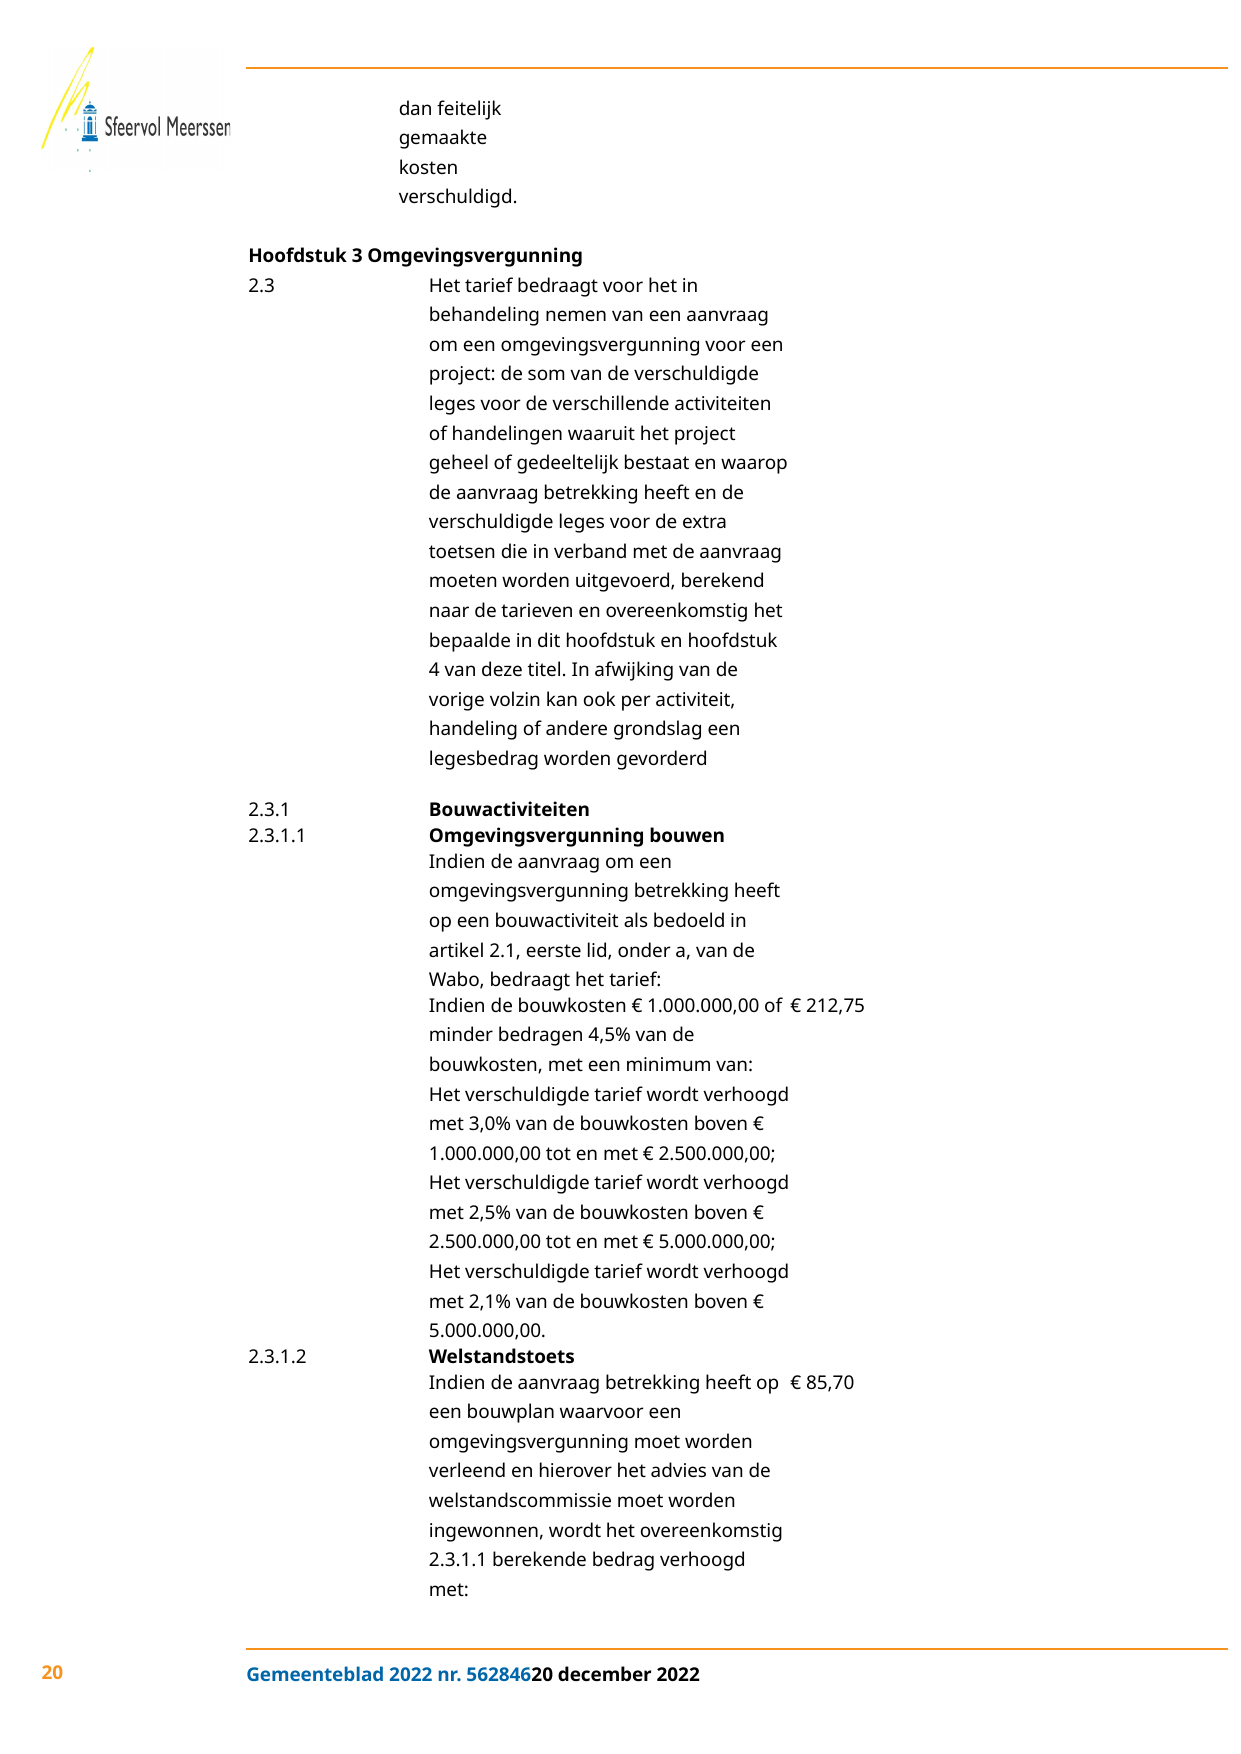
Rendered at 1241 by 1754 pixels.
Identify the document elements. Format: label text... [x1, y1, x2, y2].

table_cell 2.3.1 [248, 797, 429, 822]
table_cell Indien de aanvraag betrekking heeft op een bouwplan waarvoor een omgevingsvergunning moet worden verleend en hierover het advies van de welstandscommissie moet worden ingewonnen, wordt het overeenkomstig 2.3.1.1 berekende bedrag verhoogd met: [429, 1369, 790, 1602]
table_cell Welstandstoets [429, 1343, 790, 1369]
table_cell [248, 95, 398, 209]
text Hoofdstuk 3 Omgevingsvergunning [248, 242, 1152, 268]
table_cell Omgevingsvergunning bouwen [429, 822, 790, 848]
picture [41, 47, 231, 172]
table_cell [790, 797, 1152, 822]
table_cell € 85,70 [790, 1369, 1152, 1602]
table_cell [549, 95, 1152, 209]
table_cell [790, 848, 1152, 992]
table_cell dan feitelijk gemaakte kosten verschuldigd. [399, 95, 549, 209]
table_header [790, 272, 1152, 771]
table_header 2.3 [248, 272, 429, 771]
table_cell [248, 1369, 429, 1602]
table_cell 2.3.1.2 [248, 1343, 429, 1369]
table_cell Bouwactiviteiten [429, 797, 790, 822]
table_cell [790, 1343, 1152, 1369]
table_cell [790, 822, 1152, 848]
table_cell [248, 771, 429, 797]
table_cell Indien de bouwkosten € 1.000.000,00 of minder bedragen 4,5% van de bouwkosten, met een minimum van: Het verschuldigde tarief wordt verhoogd met 3,0% van de bouwkosten boven € 1.000.000,00 tot en met € 2.500.000,00; Het verschuldigde tarief wordt verhoogd met 2,5% van de bouwkosten boven € 2.500.000,00 tot en met € 5.000.000,00; Het verschuldigde tarief wordt verhoogd met 2,1% van de bouwkosten boven € 5.000.000,00. [429, 992, 790, 1343]
table_header Het tarief bedraagt voor het in behandeling nemen van een aanvraag om een omgevingsvergunning voor een project: de som van de verschuldigde leges voor de verschillende activiteiten of handelingen waaruit het project geheel of gedeeltelijk bestaat en waarop de aanvraag betrekking heeft en de verschuldigde leges voor de extra toetsen die in verband met de aanvraag moeten worden uitgevoerd, berekend naar de tarieven en overeenkomstig het bepaalde in dit hoofdstuk en hoofdstuk 4 van deze titel. In afwijking van de vorige volzin kan ook per activiteit, handeling of andere grondslag een legesbedrag worden gevorderd [429, 272, 790, 771]
table_cell Indien de aanvraag om een omgevingsvergunning betrekking heeft op een bouwactiviteit als bedoeld in artikel 2.1, eerste lid, onder a, van de Wabo, bedraagt het tarief: [429, 848, 790, 992]
table_cell [971, 771, 1152, 797]
table_cell € 212,75 [790, 992, 1152, 1343]
table_cell [429, 771, 609, 797]
table_cell [609, 771, 971, 797]
table_cell 2.3.1.1 [248, 822, 429, 1343]
